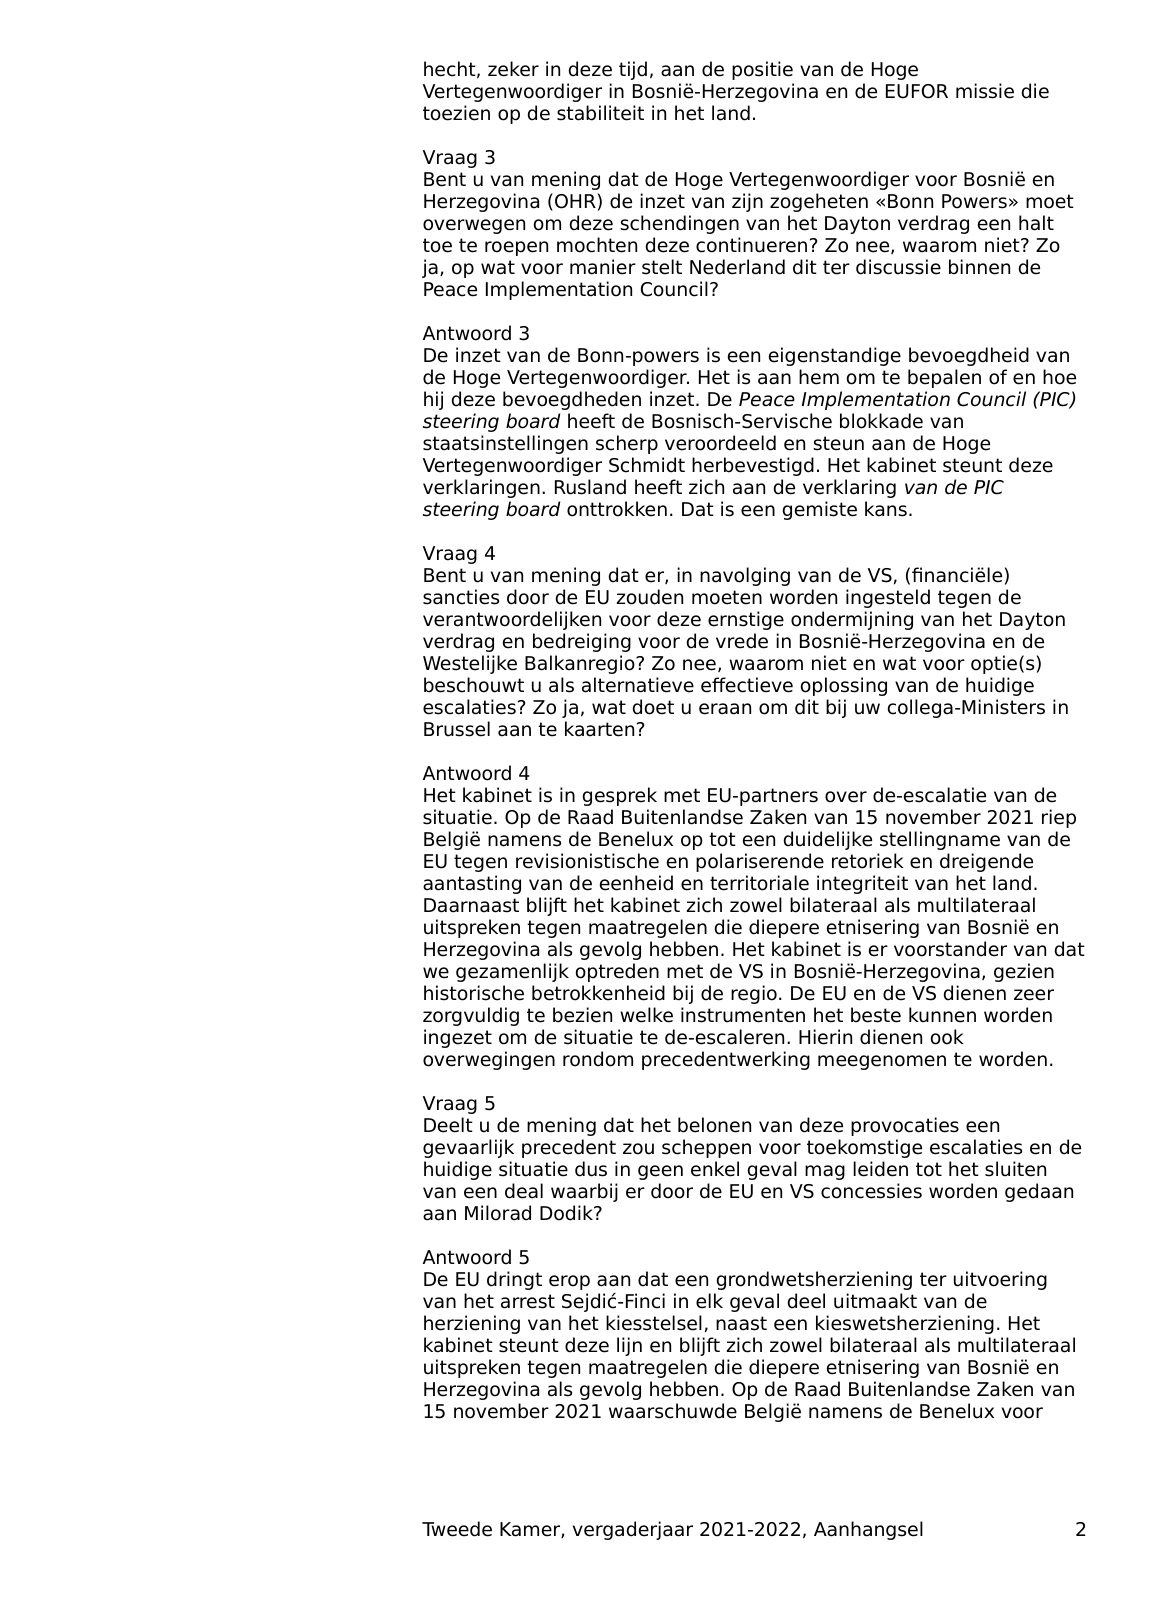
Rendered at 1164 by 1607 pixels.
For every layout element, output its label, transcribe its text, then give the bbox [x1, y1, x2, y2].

text Deelt u de mening dat het belonen van deze provocaties een gevaarlijk precedent zou scheppen voor toekomstige escalaties en de huidige situatie dus in geen enkel geval mag leiden tot het sluiten van een deal waarbij er door de EU en VS concessies worden gedaan aan Milorad Dodik? [422, 1115, 1087, 1225]
text De EU dringt erop aan dat een grondwetsherziening ter uitvoering van het arrest Sejdić-Finci in elk geval deel uitmaakt van de herziening van het kiesstelsel, naast een kieswetsherziening. Het kabinet steunt deze lijn en blijft zich zowel bilateraal als multilateraal uitspreken tegen maatregelen die diepere etnisering van Bosnië en Herzegovina als gevolg hebben. Op de Raad Buitenlandse Zaken van 15 november 2021 waarschuwde België namens de Benelux voor [422, 1269, 1087, 1423]
text Antwoord 4 [422, 763, 1087, 785]
text Bent u van mening dat de Hoge Vertegenwoordiger voor Bosnië en Herzegovina (OHR) de inzet van zijn zogeheten «Bonn Powers» moet overwegen om deze schendingen van het Dayton verdrag een halt toe te roepen mochten deze continueren? Zo nee, waarom niet? Zo ja, op wat voor manier stelt Nederland dit ter discussie binnen de Peace Implementation Council? [422, 169, 1087, 301]
text Vraag 4 [422, 543, 1087, 565]
text Bent u van mening dat er, in navolging van de VS, (financiële) sancties door de EU zouden moeten worden ingesteld tegen de verantwoordelijken voor deze ernstige ondermijning van het Dayton verdrag en bedreiging voor de vrede in Bosnië-Herzegovina en de Westelijke Balkanregio? Zo nee, waarom niet en wat voor optie(s) beschouwt u als alternatieve effectieve oplossing van de huidige escalaties? Zo ja, wat doet u eraan om dit bij uw collega-Ministers in Brussel aan te kaarten? [422, 565, 1087, 741]
text Antwoord 3 [422, 323, 1087, 345]
text Het kabinet is in gesprek met EU-partners over de-escalatie van de situatie. Op de Raad Buitenlandse Zaken van 15 november 2021 riep België namens de Benelux op tot een duidelijke stellingname van de EU tegen revisionistische en polariserende retoriek en dreigende aantasting van de eenheid en territoriale integriteit van het land. Daarnaast blijft het kabinet zich zowel bilateraal als multilateraal uitspreken tegen maatregelen die diepere etnisering van Bosnië en Herzegovina als gevolg hebben. Het kabinet is er voorstander van dat we gezamenlijk optreden met de VS in Bosnië-Herzegovina, gezien historische betrokkenheid bij de regio. De EU en de VS dienen zeer zorgvuldig te bezien welke instrumenten het beste kunnen worden ingezet om de situatie te de-escaleren. Hierin dienen ook overwegingen rondom precedentwerking meegenomen te worden. [422, 785, 1087, 1071]
text Vraag 5 [422, 1093, 1087, 1115]
text De inzet van de Bonn-powers is een eigenstandige bevoegdheid van de Hoge Vertegenwoordiger. Het is aan hem om te bepalen of en hoe hij deze bevoegdheden inzet. De Peace Implementation Council (PIC) steering board heeft de Bosnisch-Servische blokkade van staatsinstellingen scherp veroordeeld en steun aan de Hoge Vertegenwoordiger Schmidt herbevestigd. Het kabinet steunt deze verklaringen. Rusland heeft zich aan de verklaring van de PIC steering board onttrokken. Dat is een gemiste kans. [422, 345, 1087, 521]
text Vraag 3 [422, 147, 1087, 169]
text Antwoord 5 [422, 1247, 1087, 1269]
text hecht, zeker in deze tijd, aan de positie van de Hoge Vertegenwoordiger in Bosnië-Herzegovina en de EUFOR missie die toezien op de stabiliteit in het land. [422, 59, 1087, 125]
